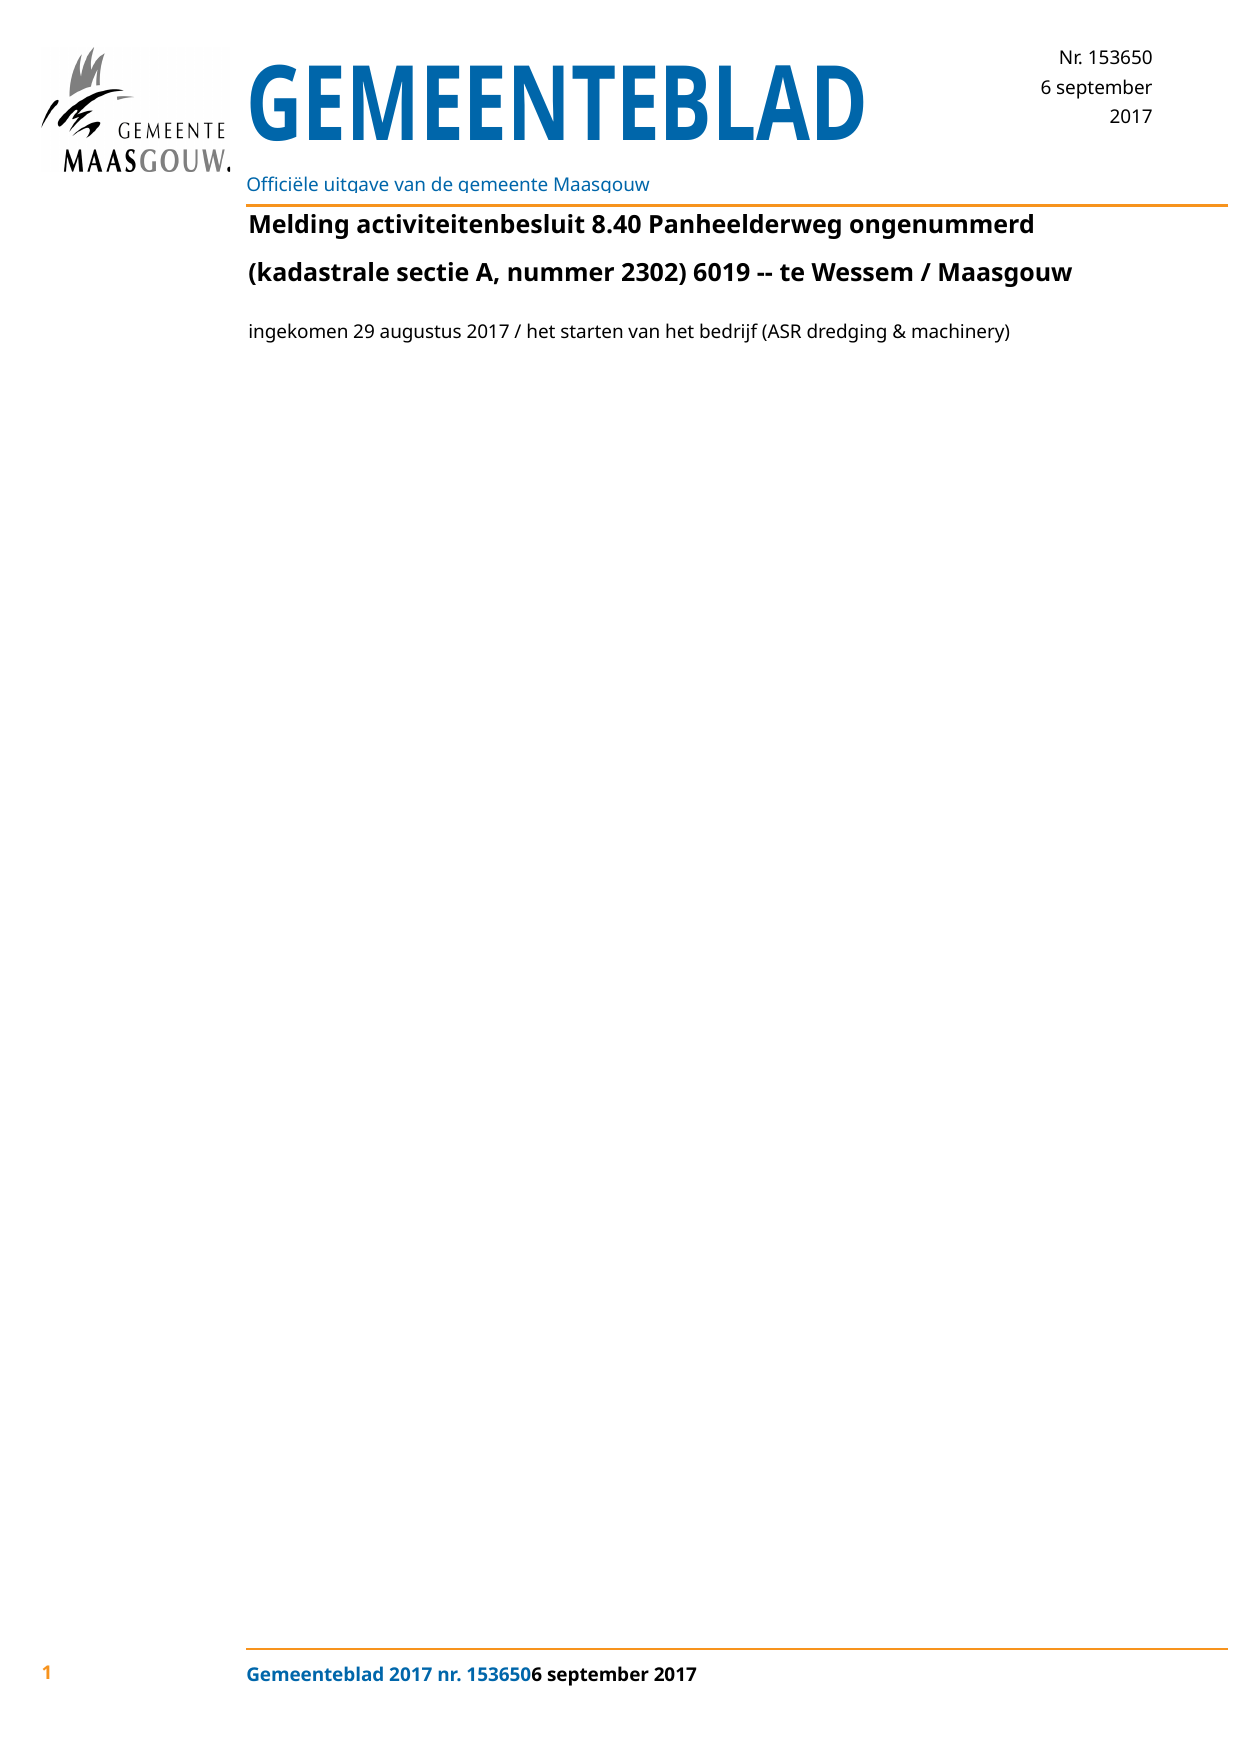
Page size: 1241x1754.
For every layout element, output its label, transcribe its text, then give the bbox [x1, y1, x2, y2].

picture [41, 47, 231, 172]
text ingekomen 29 augustus 2017 / het starten van het bedrijf (ASR dredging & machinery) [248, 318, 1152, 344]
text Melding activiteitenbesluit 8.40 Panheelderweg ongenummerd (kadastrale sectie A, nummer 2302) 6019 -- te Wessem / Maasgouw [248, 207, 1152, 288]
